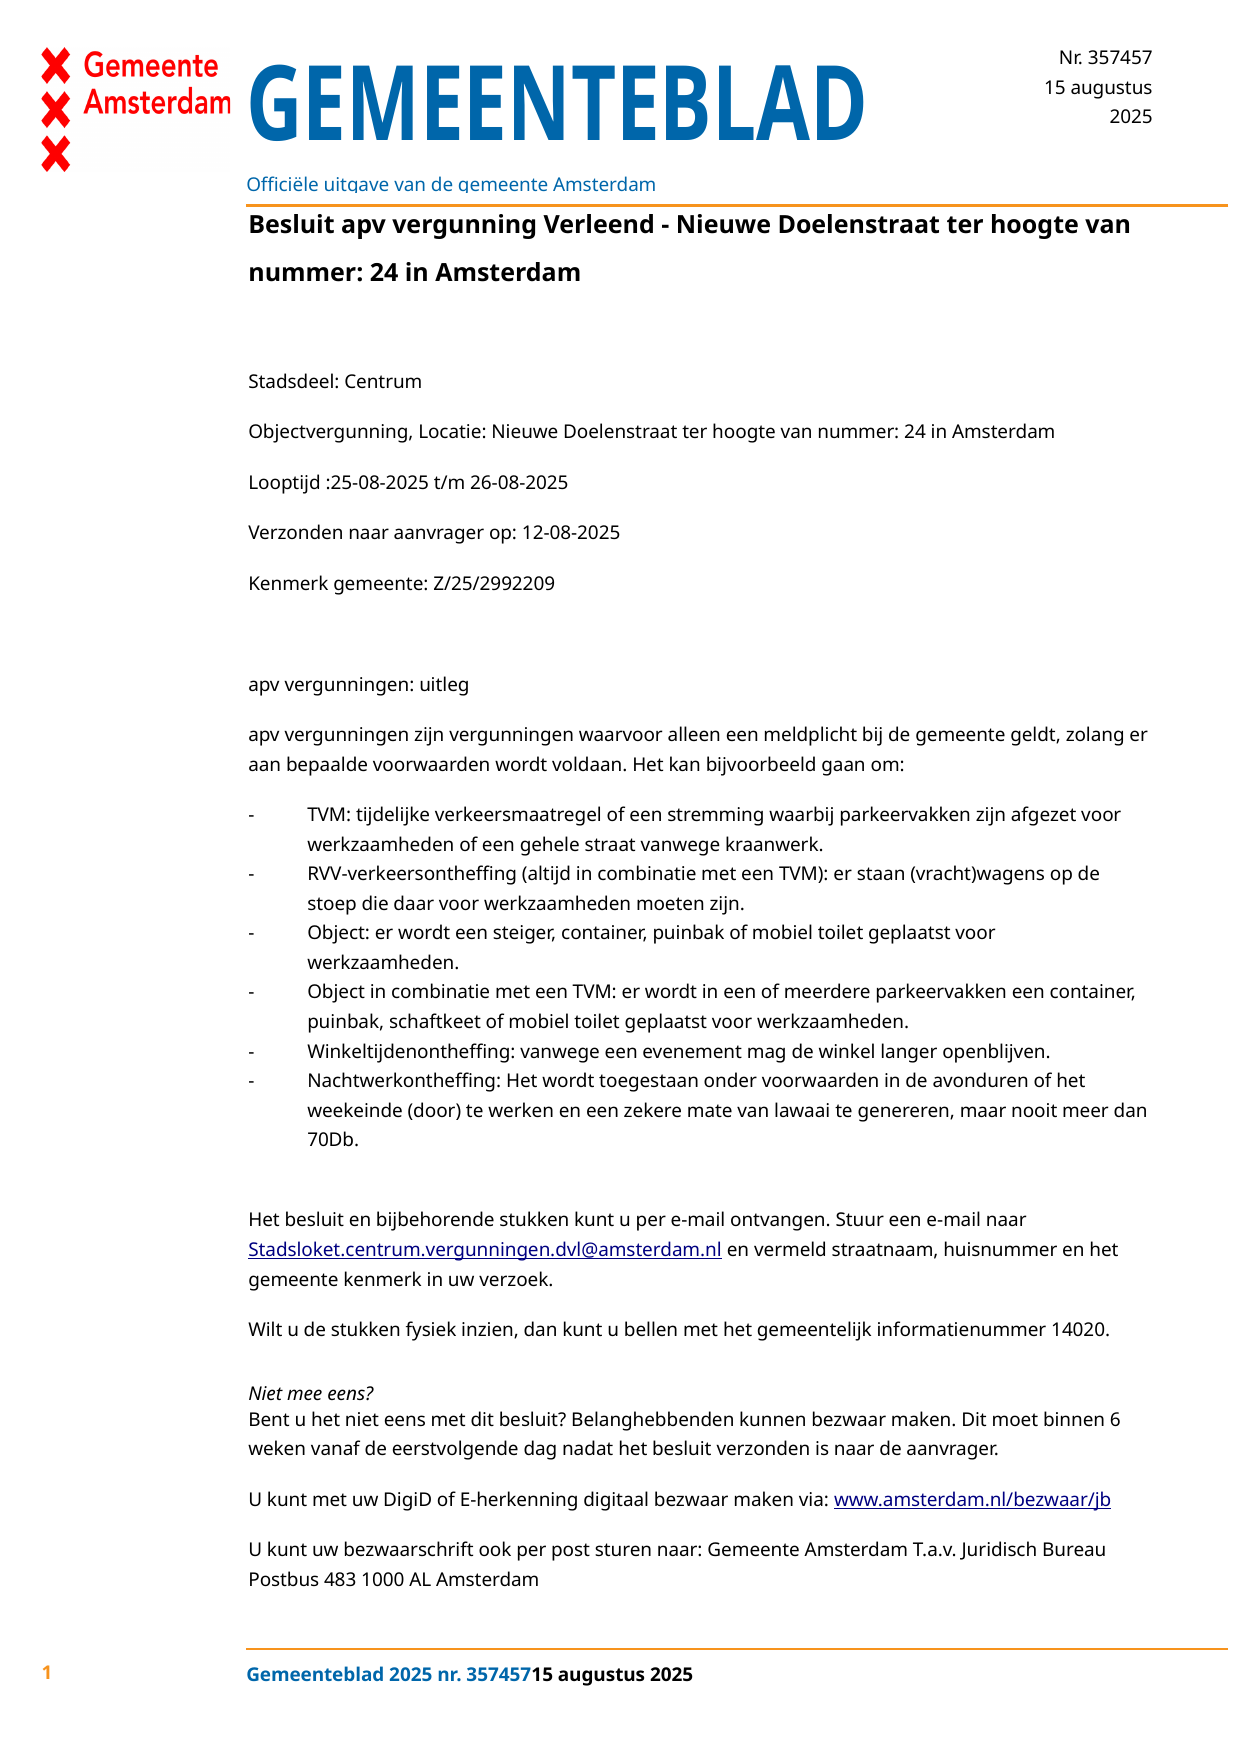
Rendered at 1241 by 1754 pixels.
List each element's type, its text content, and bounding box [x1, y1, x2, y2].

text U kunt uw bezwaarschrift ook per post sturen naar: Gemeente Amsterdam T.a.v. Juridisch Bureau Postbus 483 1000 AL Amsterdam [248, 1536, 1152, 1592]
list Object in combinatie met een TVM: er wordt in een of meerdere parkeervakken een container, puinbak, schaftkeet of mobiel toilet geplaatst voor werkzaamheden. [248, 979, 1152, 1034]
list Object: er wordt een steiger, container, puinbak of mobiel toilet geplaatst voor werkzaamheden. [248, 919, 1152, 975]
list Nachtwerkontheffing: Het wordt toegestaan onder voorwaarden in de avonduren of het weekeinde (door) te werken en een zekere mate van lawaai te genereren, maar nooit meer dan 70Db. [248, 1067, 1152, 1152]
text Het besluit en bijbehorende stukken kunt u per e-mail ontvangen. Stuur een e-mail naar Stadsloket.centrum.vergunningen.dvl@amsterdam.nl en vermeld straatnaam, huisnummer en het gemeente kenmerk in uw verzoek. [248, 1207, 1152, 1292]
list Winkeltijdenontheffing: vanwege een evenement mag de winkel langer openblijven. [248, 1038, 1152, 1064]
text apv vergunningen: uitleg [248, 671, 1152, 697]
text U kunt met uw DigiD of E-herkenning digitaal bezwaar maken via: www.amsterdam.nl/bezwaar/jb [248, 1486, 1152, 1512]
text Objectvergunning, Locatie: Nieuwe Doelenstraat ter hoogte van nummer: 24 in Amsterdam [248, 419, 1152, 444]
list TVM: tijdelijke verkeersmaatregel of een stremming waarbij parkeervakken zijn afgezet voor werkzaamheden of een gehele straat vanwege kraanwerk. [248, 801, 1152, 857]
text apv vergunningen zijn vergunningen waarvoor alleen een meldplicht bij de gemeente geldt, zolang er aan bepaalde voorwaarden wordt voldaan. Het kan bijvoorbeeld gaan om: [248, 721, 1152, 777]
text Besluit apv vergunning Verleend - Nieuwe Doelenstraat ter hoogte van nummer: 24 in Amsterdam [248, 207, 1152, 288]
text Stadsdeel: Centrum [248, 368, 1152, 394]
list RVV-verkeersontheffing (altijd in combinatie met een TVM): er staan (vracht)wagens op de stoep die daar voor werkzaamheden moeten zijn. [248, 860, 1152, 916]
text Bent u het niet eens met dit besluit? Belanghebbenden kunnen bezwaar maken. Dit moet binnen 6 weken vanaf de eerstvolgende dag nadat het besluit verzonden is naar de aanvrager. [248, 1406, 1152, 1461]
text Wilt u de stukken fysiek inzien, dan kunt u bellen met het gemeentelijk informatienummer 14020. [248, 1316, 1152, 1342]
text Niet mee eens? [248, 1380, 1152, 1406]
text Kenmerk gemeente: Z/25/2992209 [248, 570, 1152, 596]
text Looptijd :25-08-2025 t/m 26-08-2025 [248, 469, 1152, 495]
picture [41, 47, 231, 172]
text Verzonden naar aanvrager op: 12-08-2025 [248, 519, 1152, 545]
